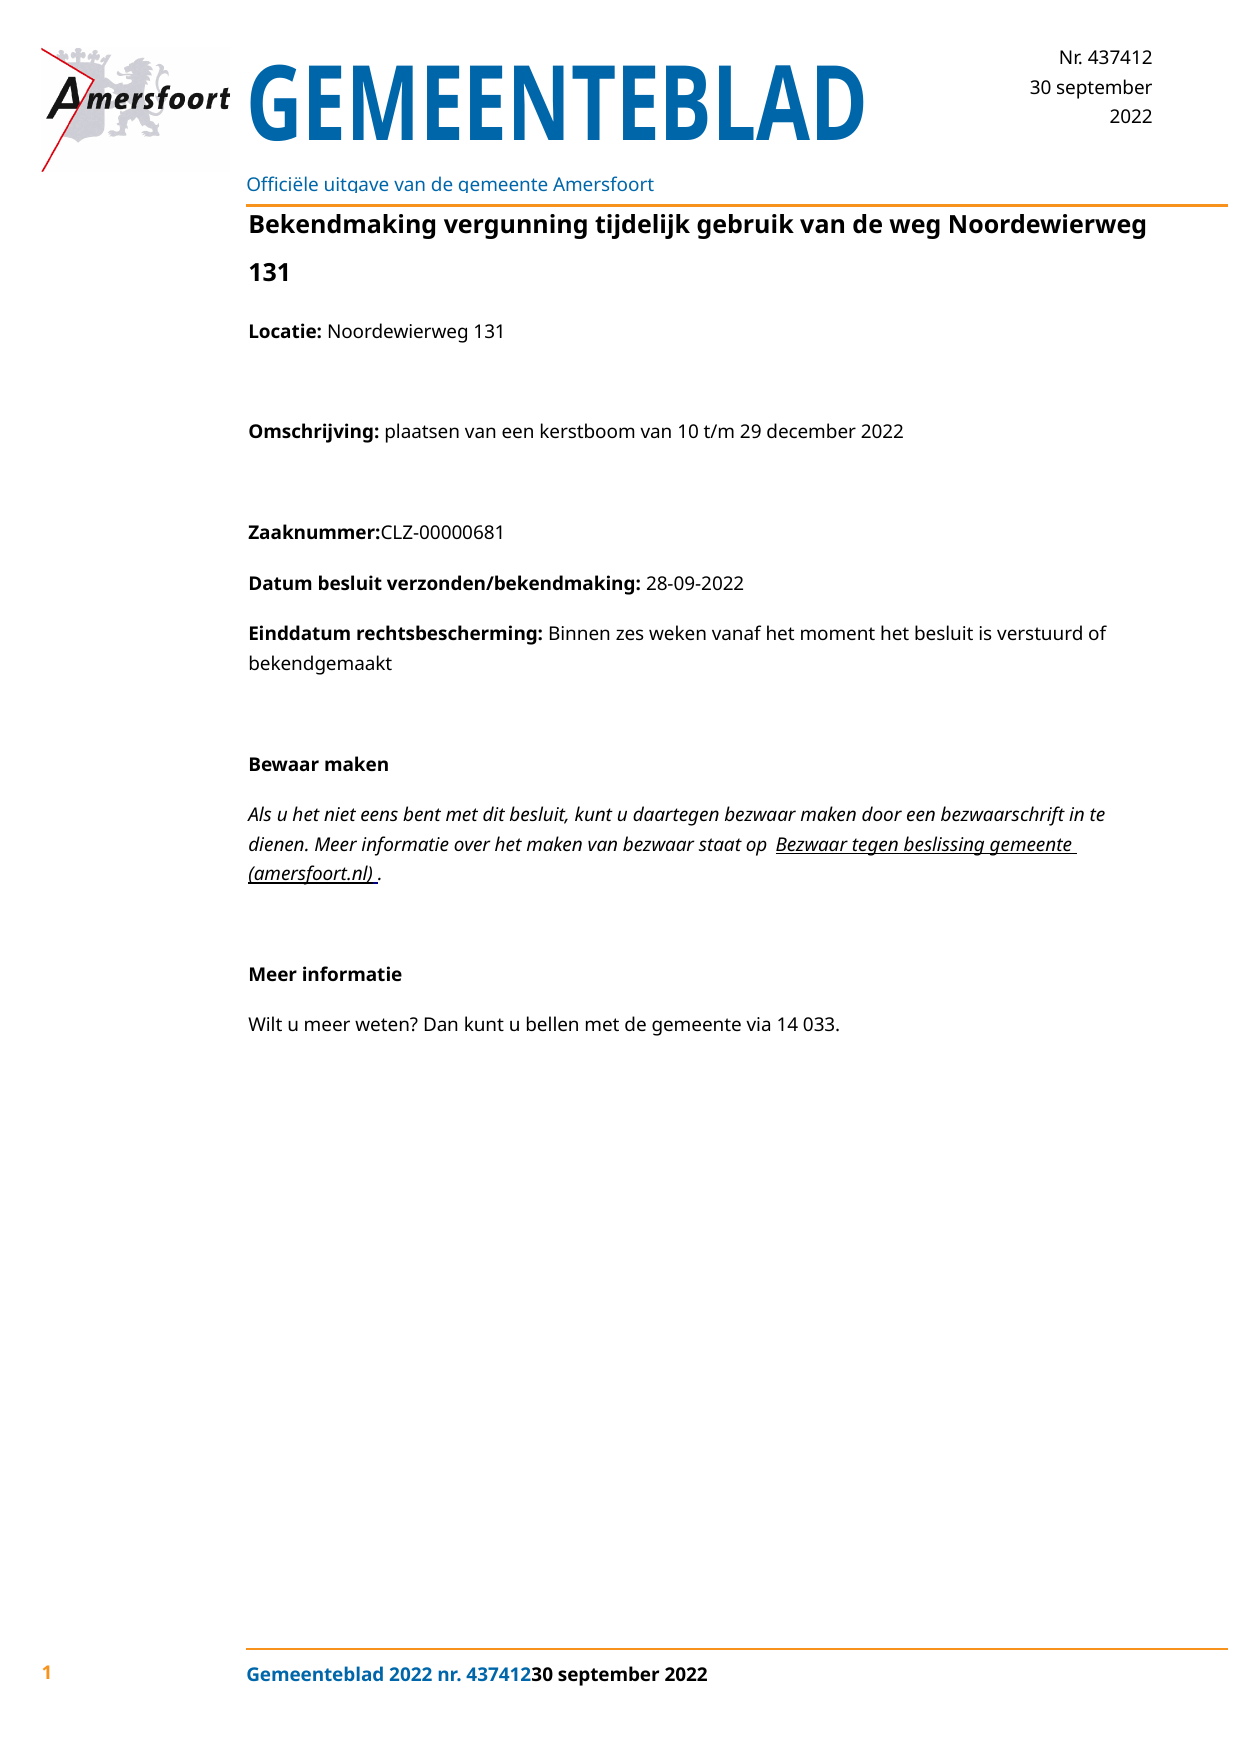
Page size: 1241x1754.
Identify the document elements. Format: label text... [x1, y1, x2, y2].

text Omschrijving: plaatsen van een kerstboom van 10 t/m 29 december 2022 [248, 419, 1152, 444]
text Wilt u meer weten? Dan kunt u bellen met de gemeente via 14 033. [248, 1012, 1152, 1037]
text Bekendmaking vergunning tijdelijk gebruik van de weg Noordewierweg 131 [248, 207, 1152, 288]
text Einddatum rechtsbescherming: Binnen zes weken vanaf het moment het besluit is verstuurd of bekendgemaakt [248, 620, 1152, 676]
text Locatie: Noordewierweg 131 [248, 318, 1152, 344]
text Meer informatie [248, 961, 1152, 987]
text Als u het niet eens bent met dit besluit, kunt u daartegen bezwaar maken door een bezwaarschrift in te dienen. Meer informatie over het maken van bezwaar staat op Bezwaar tegen beslissing gemeente (amersfoort.nl) . [248, 801, 1152, 886]
text Bewaar maken [248, 751, 1152, 777]
text Datum besluit verzonden/bekendmaking: 28-09-2022 [248, 570, 1152, 596]
picture [41, 47, 231, 172]
text Zaaknummer:CLZ-00000681 [248, 519, 1152, 545]
